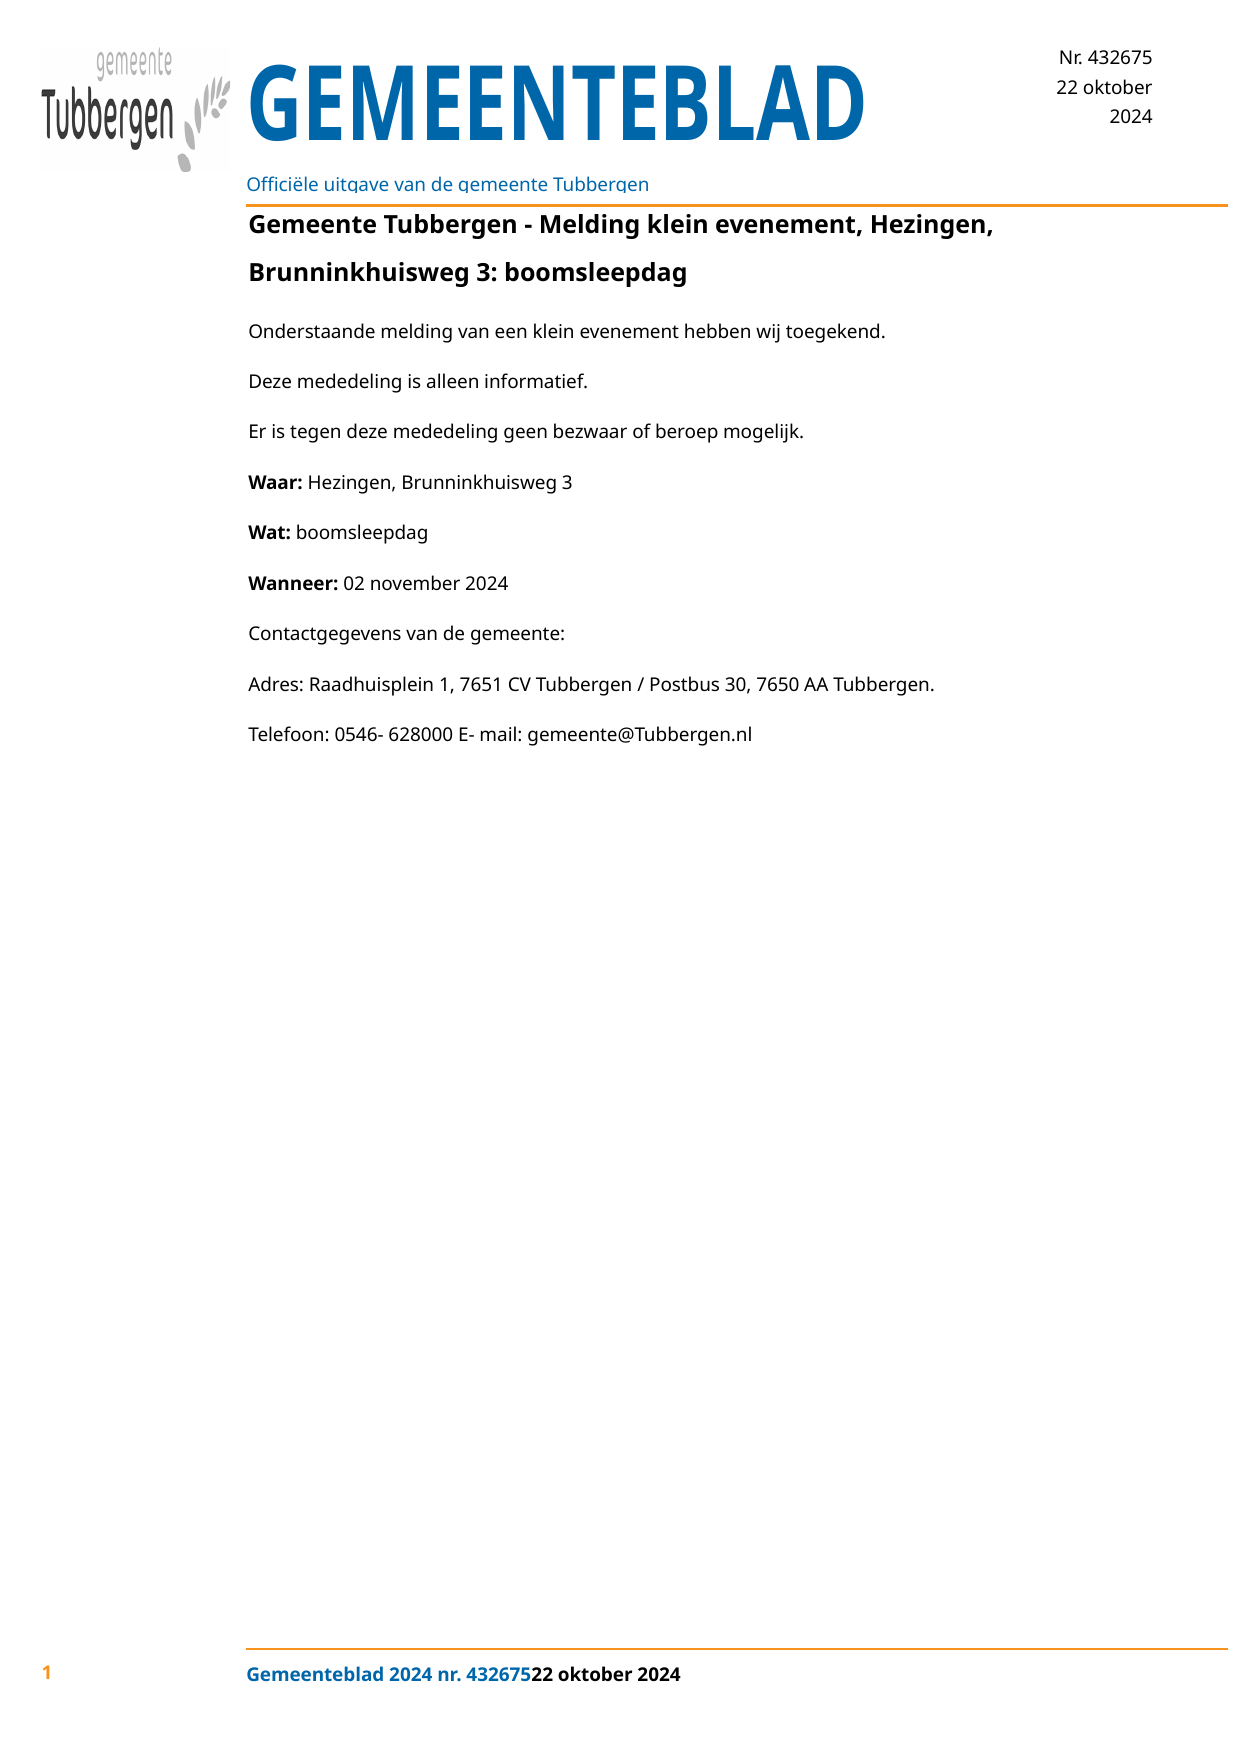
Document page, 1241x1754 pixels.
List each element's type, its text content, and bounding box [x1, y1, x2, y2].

text Wat: boomsleepdag [248, 519, 1152, 545]
text Waar: Hezingen, Brunninkhuisweg 3 [248, 469, 1152, 495]
text Gemeente Tubbergen - Melding klein evenement, Hezingen, Brunninkhuisweg 3: boomsleepdag [248, 207, 1152, 288]
text Onderstaande melding van een klein evenement hebben wij toegekend. [248, 318, 1152, 344]
text Er is tegen deze mededeling geen bezwaar of beroep mogelijk. [248, 419, 1152, 444]
picture [41, 47, 231, 172]
text Wanneer: 02 november 2024 [248, 570, 1152, 596]
text Contactgegevens van de gemeente: [248, 620, 1152, 646]
text Telefoon: 0546- 628000 E- mail: gemeente@Tubbergen.nl [248, 721, 1152, 747]
text Deze mededeling is alleen informatief. [248, 368, 1152, 394]
text Adres: Raadhuisplein 1, 7651 CV Tubbergen / Postbus 30, 7650 AA Tubbergen. [248, 671, 1152, 697]
